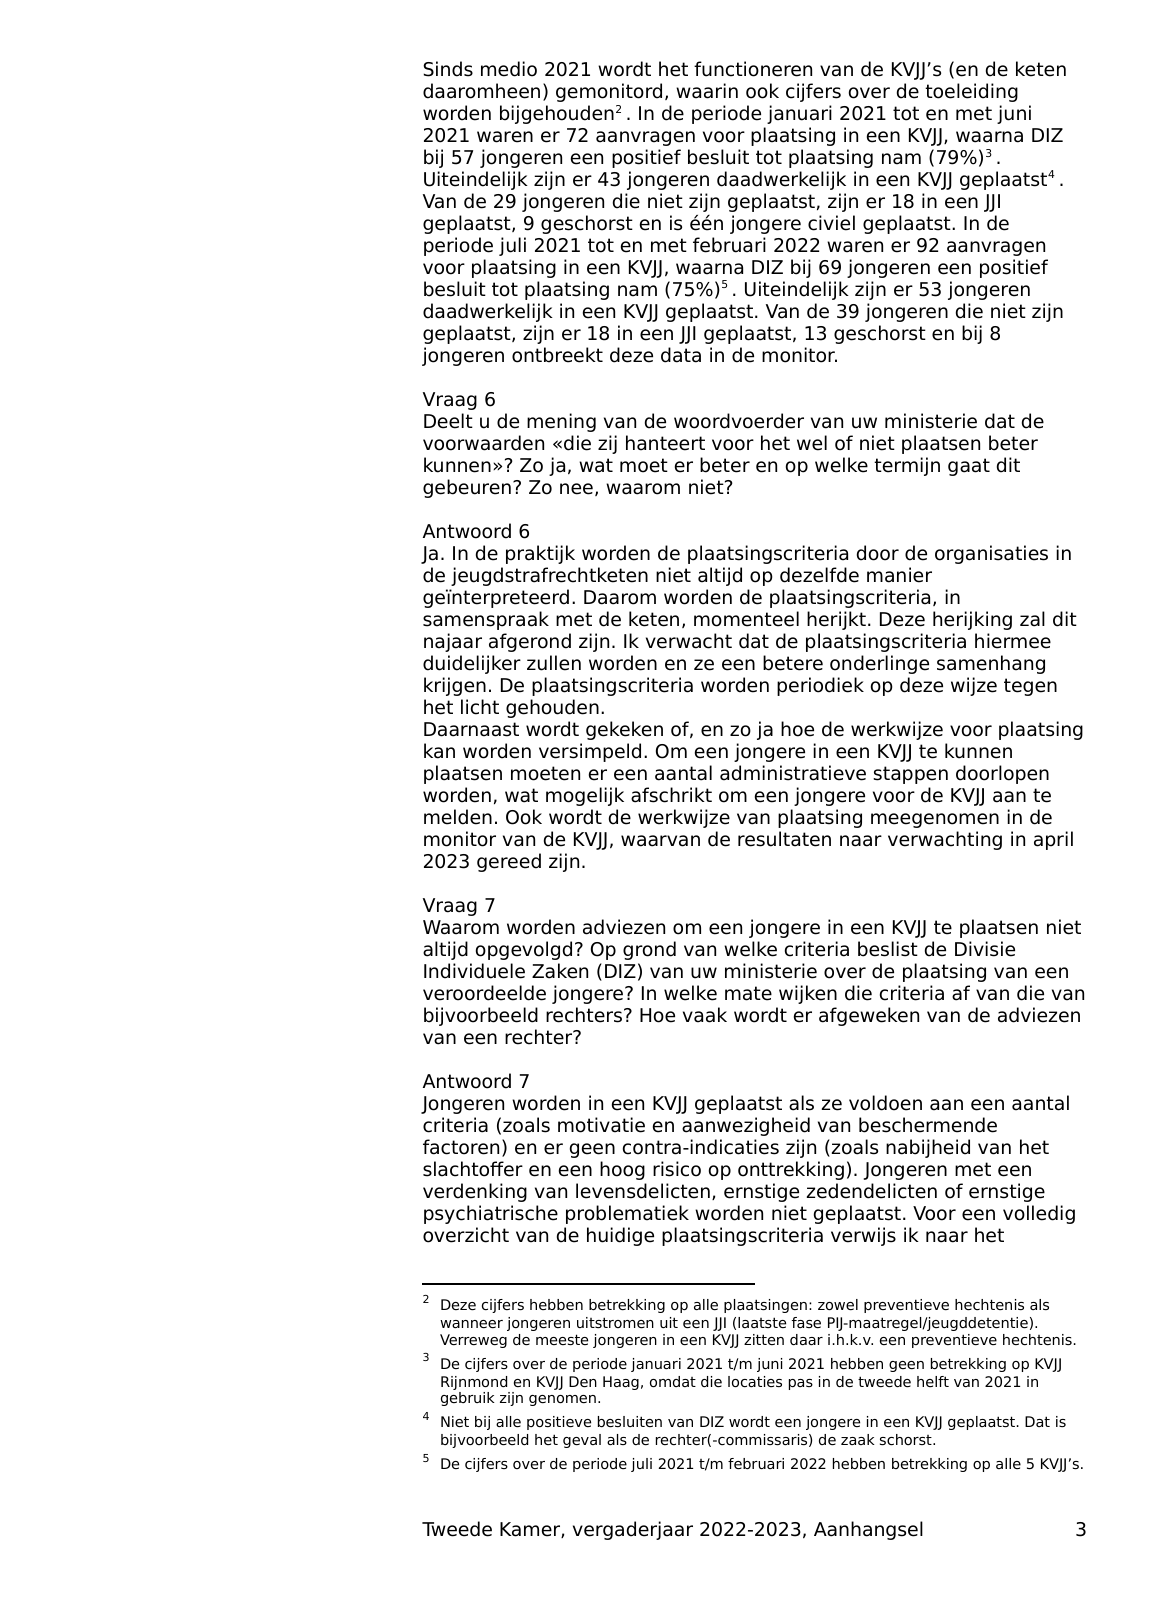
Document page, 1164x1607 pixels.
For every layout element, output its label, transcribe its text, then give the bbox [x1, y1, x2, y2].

text Vraag 7 [422, 895, 1087, 917]
text Sinds medio 2021 wordt het functioneren van de KVJJ’s (en de keten daaromheen) gemonitord, waarin ook cijfers over de toeleiding worden bijgehouden. In de periode januari 2021 tot en met juni 2021 waren er 72 aanvragen voor plaatsing in een KVJJ, waarna DIZ bij 57 jongeren een positief besluit tot plaatsing nam (79%). Uiteindelijk zijn er 43 jongeren daadwerkelijk in een KVJJ geplaatst. Van de 29 jongeren die niet zijn geplaatst, zijn er 18 in een JJI geplaatst, 9 geschorst en is één jongere civiel geplaatst. In de periode juli 2021 tot en met februari 2022 waren er 92 aanvragen voor plaatsing in een KVJJ, waarna DIZ bij 69 jongeren een positief besluit tot plaatsing nam (75%). Uiteindelijk zijn er 53 jongeren daadwerkelijk in een KVJJ geplaatst. Van de 39 jongeren die niet zijn geplaatst, zijn er 18 in een JJI geplaatst, 13 geschorst en bij 8 jongeren ontbreekt deze data in de monitor. [422, 59, 1087, 367]
text Waarom worden adviezen om een jongere in een KVJJ te plaatsen niet altijd opgevolgd? Op grond van welke criteria beslist de Divisie Individuele Zaken (DIZ) van uw ministerie over de plaatsing van een veroordeelde jongere? In welke mate wijken die criteria af van die van bijvoorbeeld rechters? Hoe vaak wordt er afgeweken van de adviezen van een rechter? [422, 917, 1087, 1049]
text Deelt u de mening van de woordvoerder van uw ministerie dat de voorwaarden «die zij hanteert voor het wel of niet plaatsen beter kunnen»? Zo ja, wat moet er beter en op welke termijn gaat dit gebeuren? Zo nee, waarom niet? [422, 411, 1087, 499]
text De cijfers over de periode januari 2021 t/m juni 2021 hebben geen betrekking op KVJJ Rijnmond en KVJJ Den Haag, omdat die locaties pas in de tweede helft van 2021 in gebruik zijn genomen. [422, 1352, 1087, 1407]
text Deze cijfers hebben betrekking op alle plaatsingen: zowel preventieve hechtenis als wanneer jongeren uitstromen uit een JJI (laatste fase PIJ-maatregel/jeugddetentie). Verreweg de meeste jongeren in een KVJJ zitten daar i.h.k.v. een preventieve hechtenis. [422, 1293, 1087, 1349]
text Daarnaast wordt gekeken of, en zo ja hoe de werkwijze voor plaatsing kan worden versimpeld. Om een jongere in een KVJJ te kunnen plaatsen moeten er een aantal administratieve stappen doorlopen worden, wat mogelijk afschrikt om een jongere voor de KVJJ aan te melden. Ook wordt de werkwijze van plaatsing meegenomen in de monitor van de KVJJ, waarvan de resultaten naar verwachting in april 2023 gereed zijn. [422, 719, 1087, 873]
text Vraag 6 [422, 389, 1087, 411]
text Ja. In de praktijk worden de plaatsingscriteria door de organisaties in de jeugdstrafrechtketen niet altijd op dezelfde manier geïnterpreteerd. Daarom worden de plaatsingscriteria, in samenspraak met de keten, momenteel herijkt. Deze herijking zal dit najaar afgerond zijn. Ik verwacht dat de plaatsingscriteria hiermee duidelijker zullen worden en ze een betere onderlinge samenhang krijgen. De plaatsingscriteria worden periodiek op deze wijze tegen het licht gehouden. [422, 543, 1087, 719]
text Antwoord 7 [422, 1071, 1087, 1093]
text Jongeren worden in een KVJJ geplaatst als ze voldoen aan een aantal criteria (zoals motivatie en aanwezigheid van beschermende factoren) en er geen contra-indicaties zijn (zoals nabijheid van het slachtoffer en een hoog risico op onttrekking). Jongeren met een verdenking van levensdelicten, ernstige zedendelicten of ernstige psychiatrische problematiek worden niet geplaatst. Voor een volledig overzicht van de huidige plaatsingscriteria verwijs ik naar het [422, 1093, 1087, 1247]
text Niet bij alle positieve besluiten van DIZ wordt een jongere in een KVJJ geplaatst. Dat is bijvoorbeeld het geval als de rechter(-commissaris) de zaak schorst. [422, 1410, 1087, 1449]
text De cijfers over de periode juli 2021 t/m februari 2022 hebben betrekking op alle 5 KVJJ’s. [422, 1452, 1087, 1474]
text Antwoord 6 [422, 521, 1087, 543]
